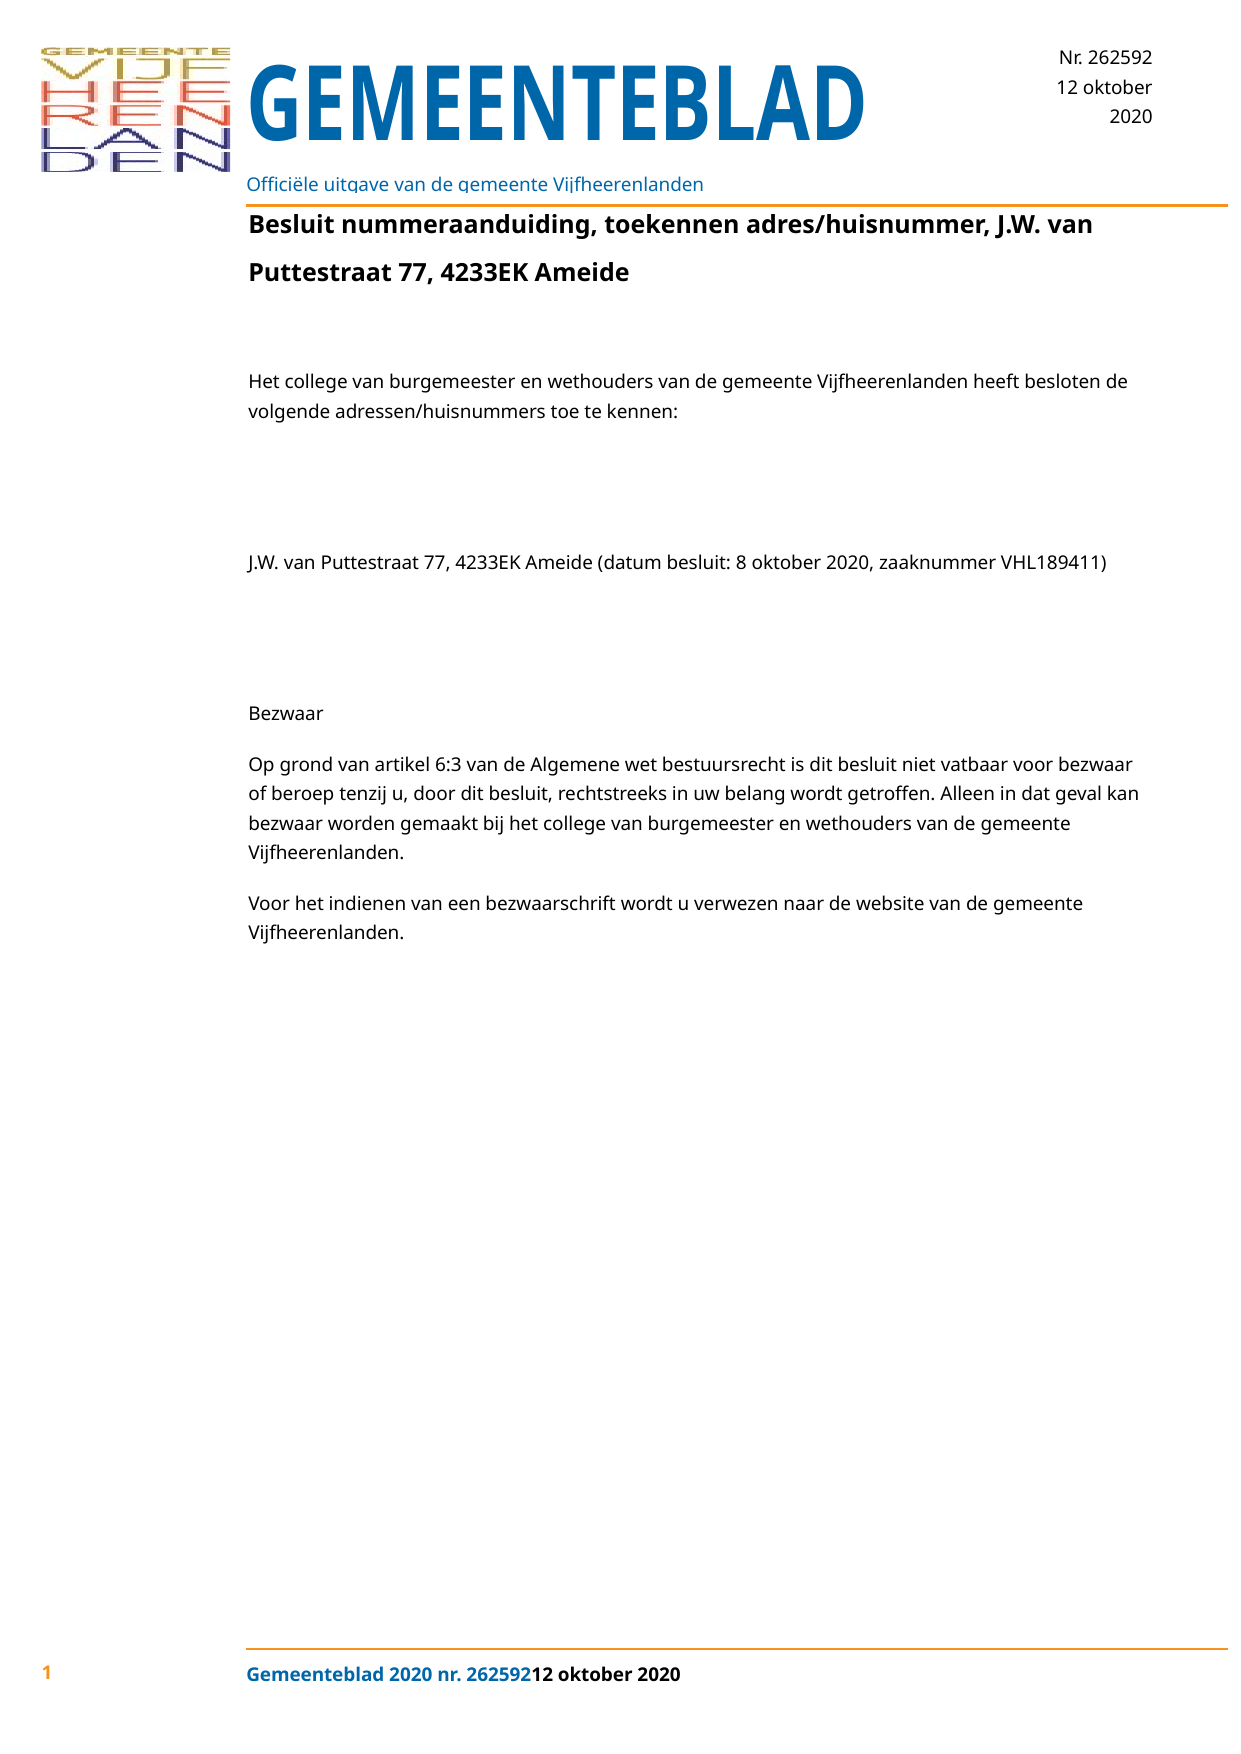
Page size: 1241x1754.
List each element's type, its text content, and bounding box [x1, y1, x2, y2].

text Het college van burgemeester en wethouders van de gemeente Vijfheerenlanden heeft besloten de volgende adressen/huisnummers toe te kennen: [248, 368, 1152, 424]
text Voor het indienen van een bezwaarschrift wordt u verwezen naar de website van de gemeente Vijfheerenlanden. [248, 890, 1152, 945]
text Besluit nummeraanduiding, toekennen adres/huisnummer, J.W. van Puttestraat 77, 4233EK Ameide [248, 207, 1152, 288]
text J.W. van Puttestraat 77, 4233EK Ameide (datum besluit: 8 oktober 2020, zaaknummer VHL189411) [248, 549, 1152, 575]
text Op grond van artikel 6:3 van de Algemene wet bestuursrecht is dit besluit niet vatbaar voor bezwaar of beroep tenzij u, door dit besluit, rechtstreeks in uw belang wordt getroffen. Alleen in dat geval kan bezwaar worden gemaakt bij het college van burgemeester en wethouders van de gemeente Vijfheerenlanden. [248, 751, 1152, 865]
text Bezwaar [248, 700, 1152, 726]
picture [41, 47, 231, 172]
